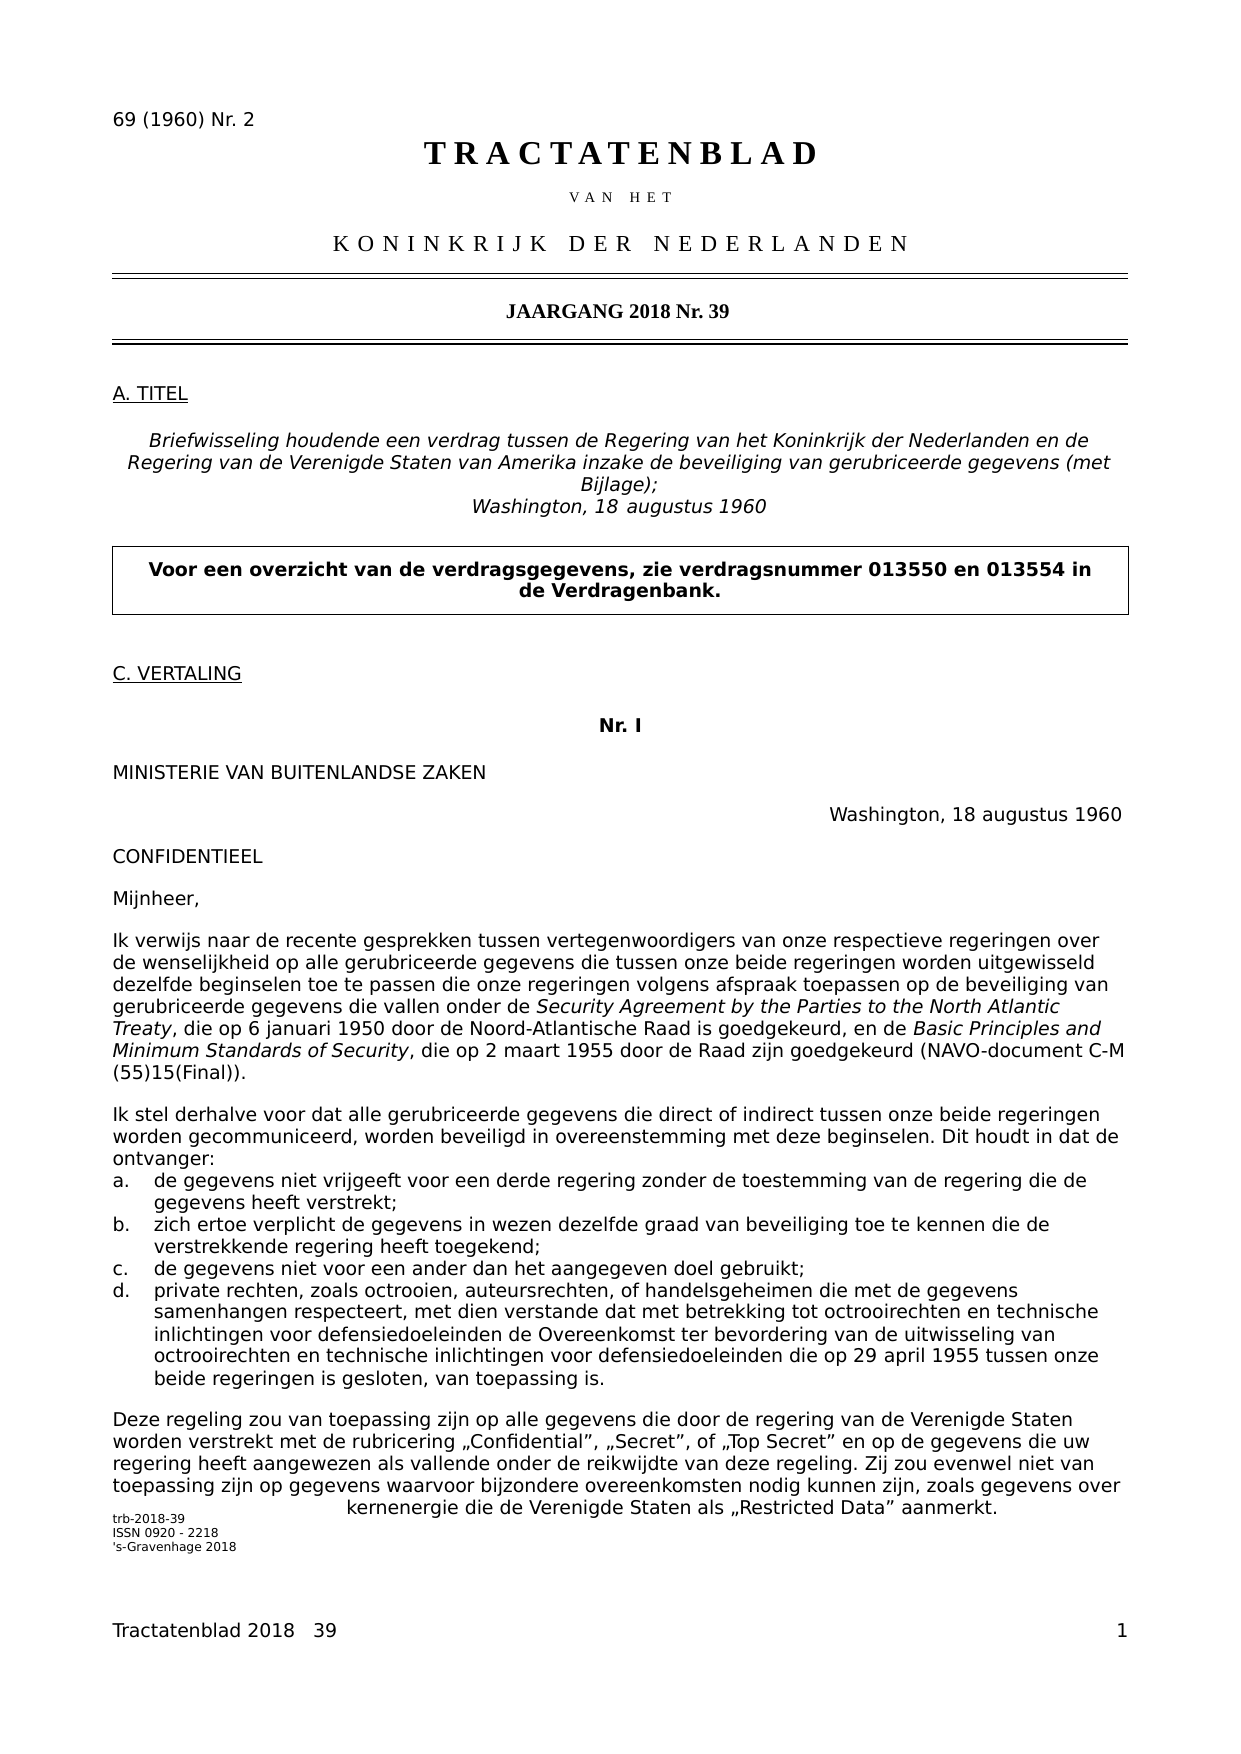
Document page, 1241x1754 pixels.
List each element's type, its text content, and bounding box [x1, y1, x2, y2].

subtitle Nr. I [112, 715, 1128, 737]
text CONFIDENTIEEL [112, 846, 1128, 868]
text VAN HET [112, 189, 1128, 206]
text 's-Gravenhage 2018 [112, 1540, 346, 1554]
text TRACTATENBLAD [112, 133, 1128, 172]
text KONINKRIJK DER NEDERLANDEN [112, 229, 1128, 256]
text 69 (1960) Nr. 2 [112, 109, 1128, 131]
text Washington, 18 augustus 1960 [112, 496, 1128, 518]
text b. zich ertoe verplicht de gegevens in wezen dezelfde graad van beveiliging toe te kennen die de verstrekkende regering heeft toegekend; [112, 1213, 1128, 1257]
text Ik stel derhalve voor dat alle gerubriceerde gegevens die direct of indirect tussen onze beide regeringen worden gecommuniceerd, worden beveiligd in overeenstemming met deze beginselen. Dit houdt in dat de ontvanger: [112, 1104, 1128, 1169]
text trb-2018-39 [112, 1512, 346, 1526]
text Deze regeling zou van toepassing zijn op alle gegevens die door de regering van de Verenigde Staten worden verstrekt met de rubricering „Confidential”, „Secret”, of „Top Secret” en op de gegevens die uw regering heeft aangewezen als vallende onder de reikwijdte van deze regeling. Zij zou evenwel niet van toepassing zijn op gegevens waarvoor bijzondere overeenkomsten nodig kunnen zijn, zoals gegevens over kernenergie die de Verenigde Staten als „Restricted Data” aanmerkt. [112, 1409, 1128, 1519]
text Briefwisseling houdende een verdrag tussen de Regering van het Koninkrijk der Nederlanden en de Regering van de Verenigde Staten van Amerika inzake de beveiliging van gerubriceerde gegevens (met Bijlage); [112, 430, 1128, 496]
text ISSN 0920 - 2218 [112, 1526, 346, 1540]
text JAARGANG 2018 Nr. 39 [112, 299, 1128, 323]
text MINISTERIE VAN BUITENLANDSE ZAKEN [112, 762, 1128, 784]
subtitle A. TITEL [112, 383, 1128, 405]
table_header Voor een overzicht van de verdragsgegevens, zie verdragsnummer 013550 en 013554 in de Verdragenbank. [113, 547, 1128, 614]
text a. de gegevens niet vrijgeeft voor een derde regering zonder de toestemming van de regering die de gegevens heeft verstrekt; [112, 1169, 1128, 1213]
text Ik verwijs naar de recente gesprekken tussen vertegenwoordigers van onze respectieve regeringen over de wenselijkheid op alle gerubriceerde gegevens die tussen onze beide regeringen worden uitgewisseld dezelfde beginselen toe te passen die onze regeringen volgens afspraak toepassen op de beveiliging van gerubriceerde gegevens die vallen onder de Security Agreement by the Parties to the North Atlantic Treaty, die op 6 januari 1950 door de Noord-Atlantische Raad is goedgekeurd, en de Basic Principles and Minimum Standards of Security, die op 2 maart 1955 door de Raad zijn goedgekeurd (NAVO-document C-M (55)15(Final)). [112, 930, 1128, 1084]
text Washington, 18 augustus 1960 [112, 804, 1128, 826]
text d. private rechten, zoals octrooien, auteursrechten, of handelsgeheimen die met de gegevens samenhangen respecteert, met dien verstande dat met betrekking tot octrooirechten en technische inlichtingen voor defensiedoeleinden de Overeenkomst ter bevordering van de uitwisseling van octrooirechten en technische inlichtingen voor defensiedoeleinden die op 29 april 1955 tussen onze beide regeringen is gesloten, van toepassing is. [112, 1279, 1128, 1389]
subtitle C. VERTALING [112, 663, 1128, 685]
text c. de gegevens niet voor een ander dan het aangegeven doel gebruikt; [112, 1257, 1128, 1279]
text Mijnheer, [112, 888, 1128, 910]
